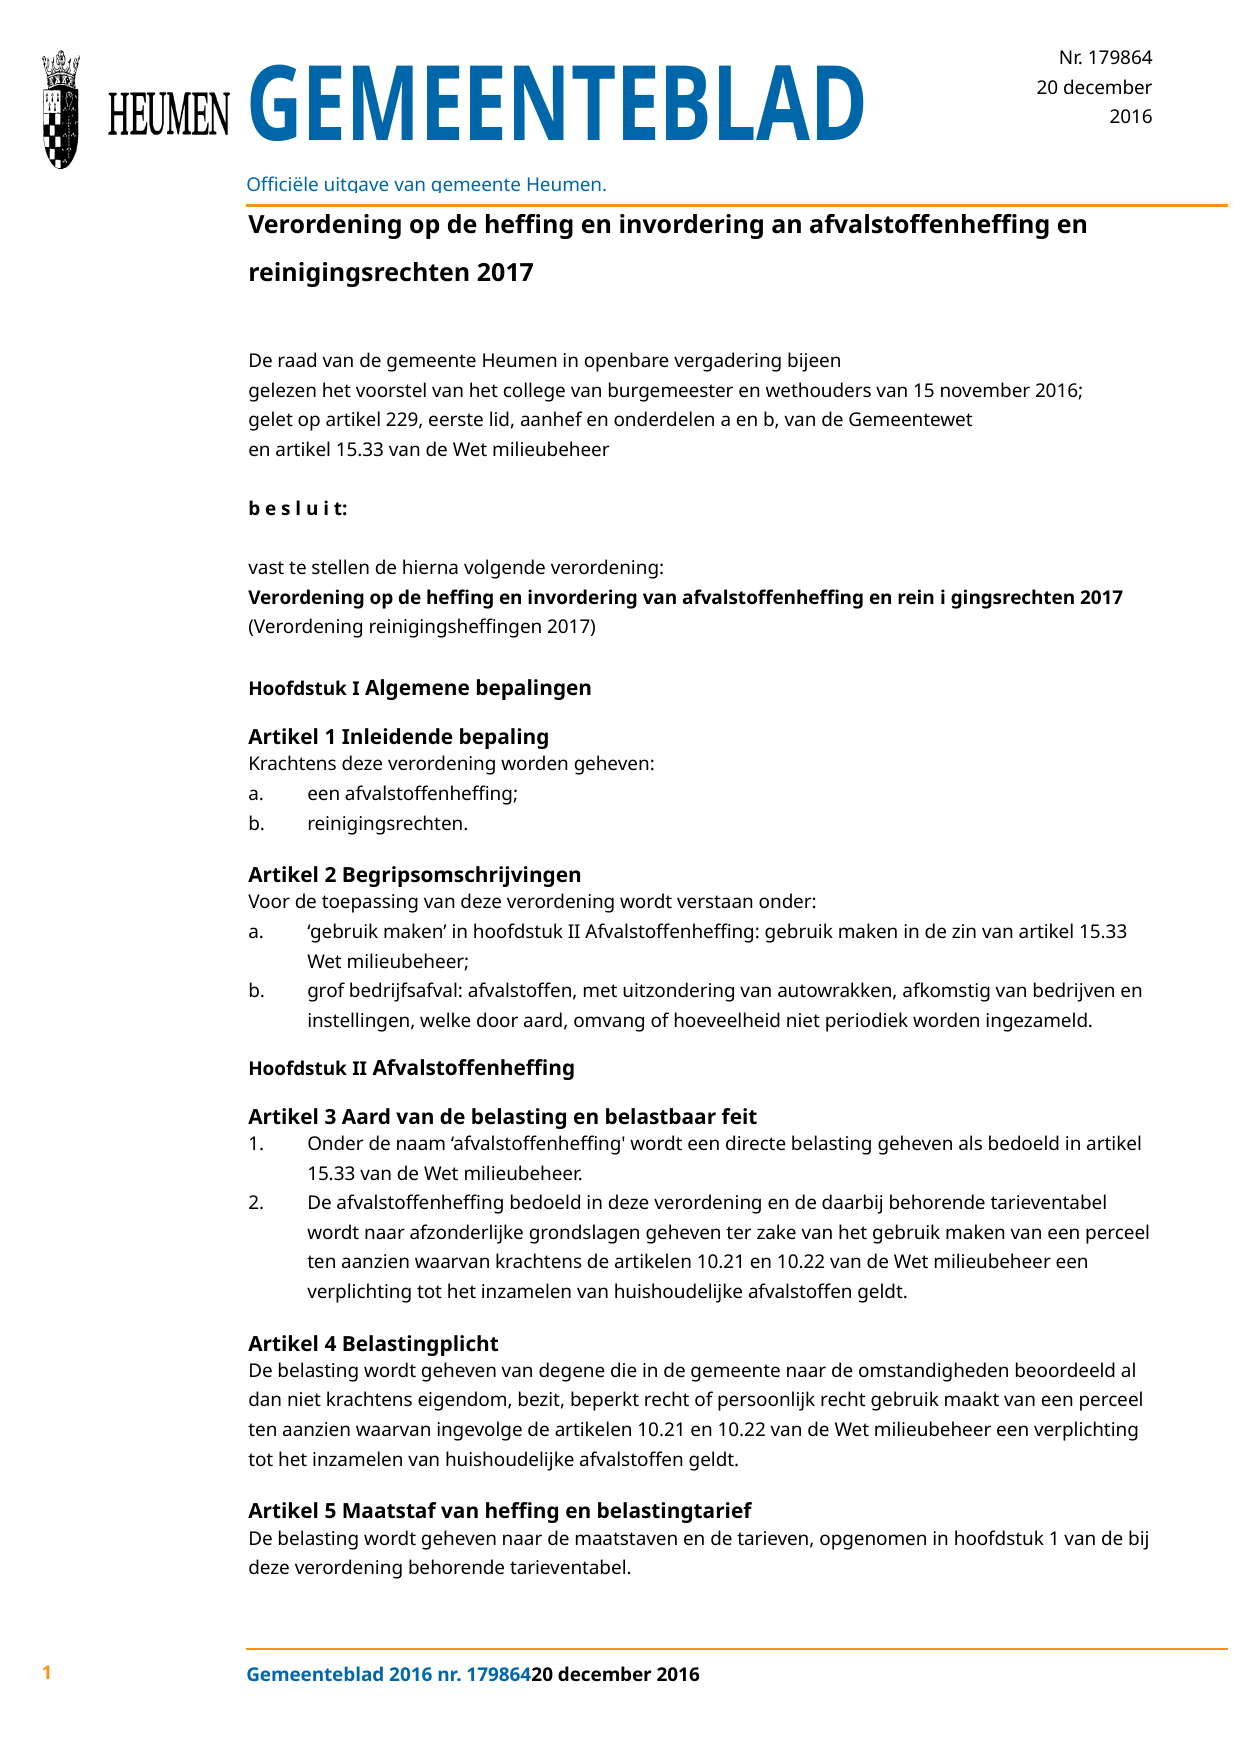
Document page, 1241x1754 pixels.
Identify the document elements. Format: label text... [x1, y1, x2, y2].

text gelezen het voorstel van het college van burgemeester en wethouders van 15 november 2016; [248, 377, 1152, 403]
list reinigingsrechten. [248, 810, 1152, 836]
text De belasting wordt geheven van degene die in de gemeente naar de omstandigheden beoordeeld al dan niet krachtens eigendom, bezit, beperkt recht of persoonlijk recht gebruik maakt van een perceel ten aanzien waarvan ingevolge de artikelen 10.21 en 10.22 van de Wet milieubeheer een verplichting tot het inzamelen van huishoudelijke afvalstoffen geldt. [248, 1357, 1152, 1472]
text Krachtens deze verordening worden geheven: [248, 751, 1152, 776]
list Onder de naam ‘afvalstoffenheffing' wordt een directe belasting geheven als bedoeld in artikel 15.33 van de Wet milieubeheer. [248, 1130, 1152, 1186]
list De afvalstoffenheffing bedoeld in deze verordening en de daarbij behorende tarieventabel wordt naar afzonderlijke grondslagen geheven ter zake van het gebruik maken van een perceel ten aanzien waarvan krachtens de artikelen 10.21 en 10.22 van de Wet milieubeheer een verplichting tot het inzamelen van huishoudelijke afvalstoffen geldt. [248, 1189, 1152, 1304]
text Artikel 3 Aard van de belasting en belastbaar feit [248, 1102, 1152, 1130]
text Verordening op de heffing en invordering an afvalstoffenheffing en reinigingsrechten 2017 [248, 207, 1152, 288]
text Hoofdstuk I Algemene bepalingen [248, 673, 1152, 701]
text Hoofdstuk II Afvalstoffenheffing [248, 1053, 1152, 1081]
text De belasting wordt geheven naar de maatstaven en de tarieven, opgenomen in hoofdstuk 1 van de bij deze verordening behorende tarieventabel. [248, 1525, 1152, 1580]
text Voor de toepassing van deze verordening wordt verstaan onder: [248, 889, 1152, 914]
list grof bedrijfsafval: afvalstoffen, met uitzondering van autowrakken, afkomstig van bedrijven en instellingen, welke door aard, omvang of hoeveelheid niet periodiek worden ingezameld. [248, 977, 1152, 1033]
text De raad van de gemeente Heumen in openbare vergadering bijeen [248, 347, 1152, 373]
text gelet op artikel 229, eerste lid, aanhef en onderdelen a en b, van de Gemeentewet [248, 407, 1152, 432]
list een afvalstoffenheffing; [248, 780, 1152, 806]
text en artikel 15.33 van de Wet milieubeheer [248, 436, 1152, 462]
text Artikel 1 Inleidende bepaling [248, 722, 1152, 751]
text b e s l u i t: [248, 495, 1152, 521]
text (Verordening reinigingsheffingen 2017) [248, 614, 1152, 639]
text Artikel 2 Begripsomschrijvingen [248, 860, 1152, 889]
text Artikel 5 Maatstaf van heffing en belastingtarief [248, 1496, 1152, 1525]
picture [41, 47, 231, 172]
text Verordening op de heffing en invordering van afvalstoffenheffing en rein i gingsrechten 2017 [248, 584, 1152, 610]
text Artikel 4 Belastingplicht [248, 1329, 1152, 1357]
list ‘gebruik maken’ in hoofdstuk II Afvalstoffenheffing: gebruik maken in de zin van artikel 15.33 Wet milieubeheer; [248, 918, 1152, 973]
text vast te stellen de hierna volgende verordening: [248, 554, 1152, 580]
